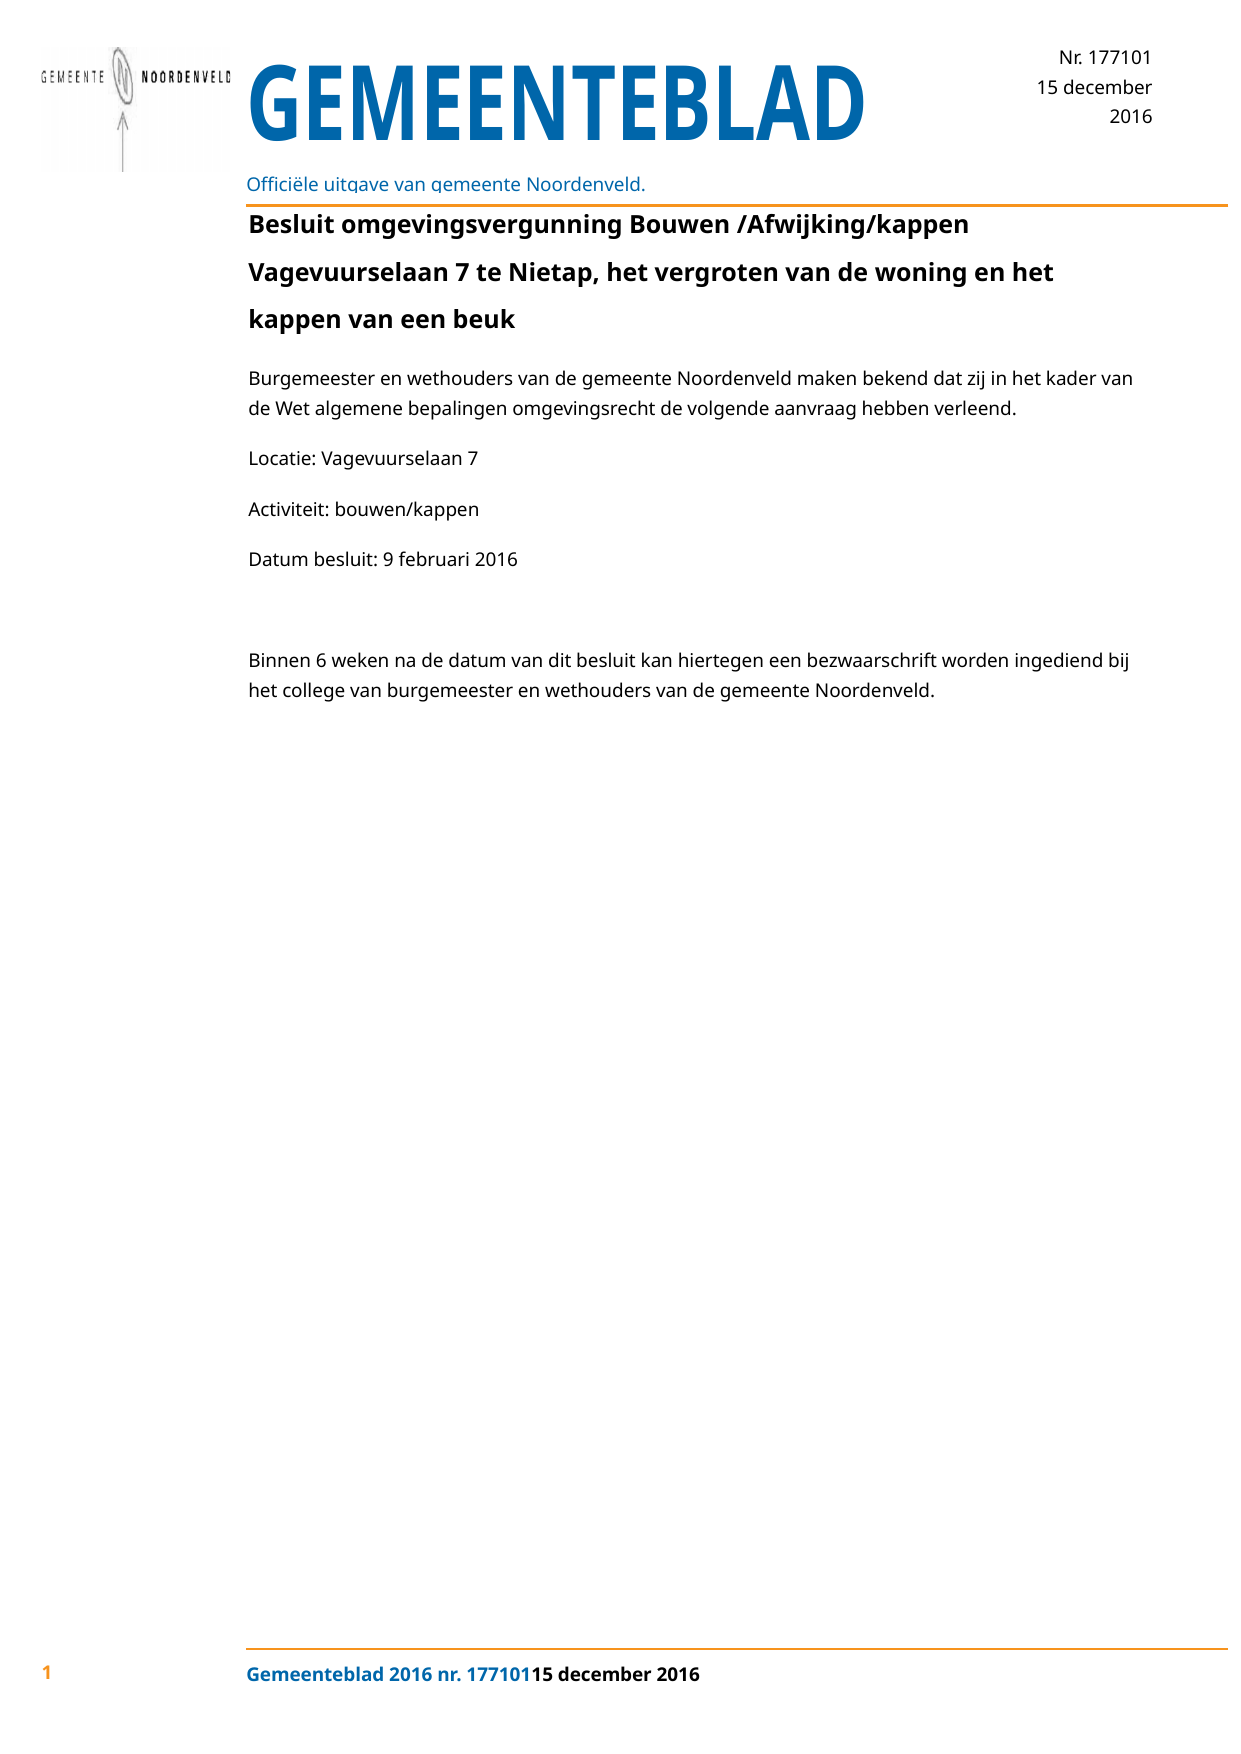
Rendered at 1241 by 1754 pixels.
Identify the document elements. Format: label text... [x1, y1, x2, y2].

text Activiteit: bouwen/kappen [248, 496, 1152, 522]
text Binnen 6 weken na de datum van dit besluit kan hiertegen een bezwaarschrift worden ingediend bij het college van burgemeester en wethouders van de gemeente Noordenveld. [248, 647, 1152, 702]
text Besluit omgevingsvergunning Bouwen /Afwijking/kappen Vagevuurselaan 7 te Nietap, het vergroten van de woning en het kappen van een beuk [248, 207, 1152, 336]
text Locatie: Vagevuurselaan 7 [248, 446, 1152, 471]
text Burgemeester en wethouders van de gemeente Noordenveld maken bekend dat zij in het kader van de Wet algemene bepalingen omgevingsrecht de volgende aanvraag hebben verleend. [248, 366, 1152, 421]
picture [41, 47, 231, 172]
text Datum besluit: 9 februari 2016 [248, 546, 1152, 572]
